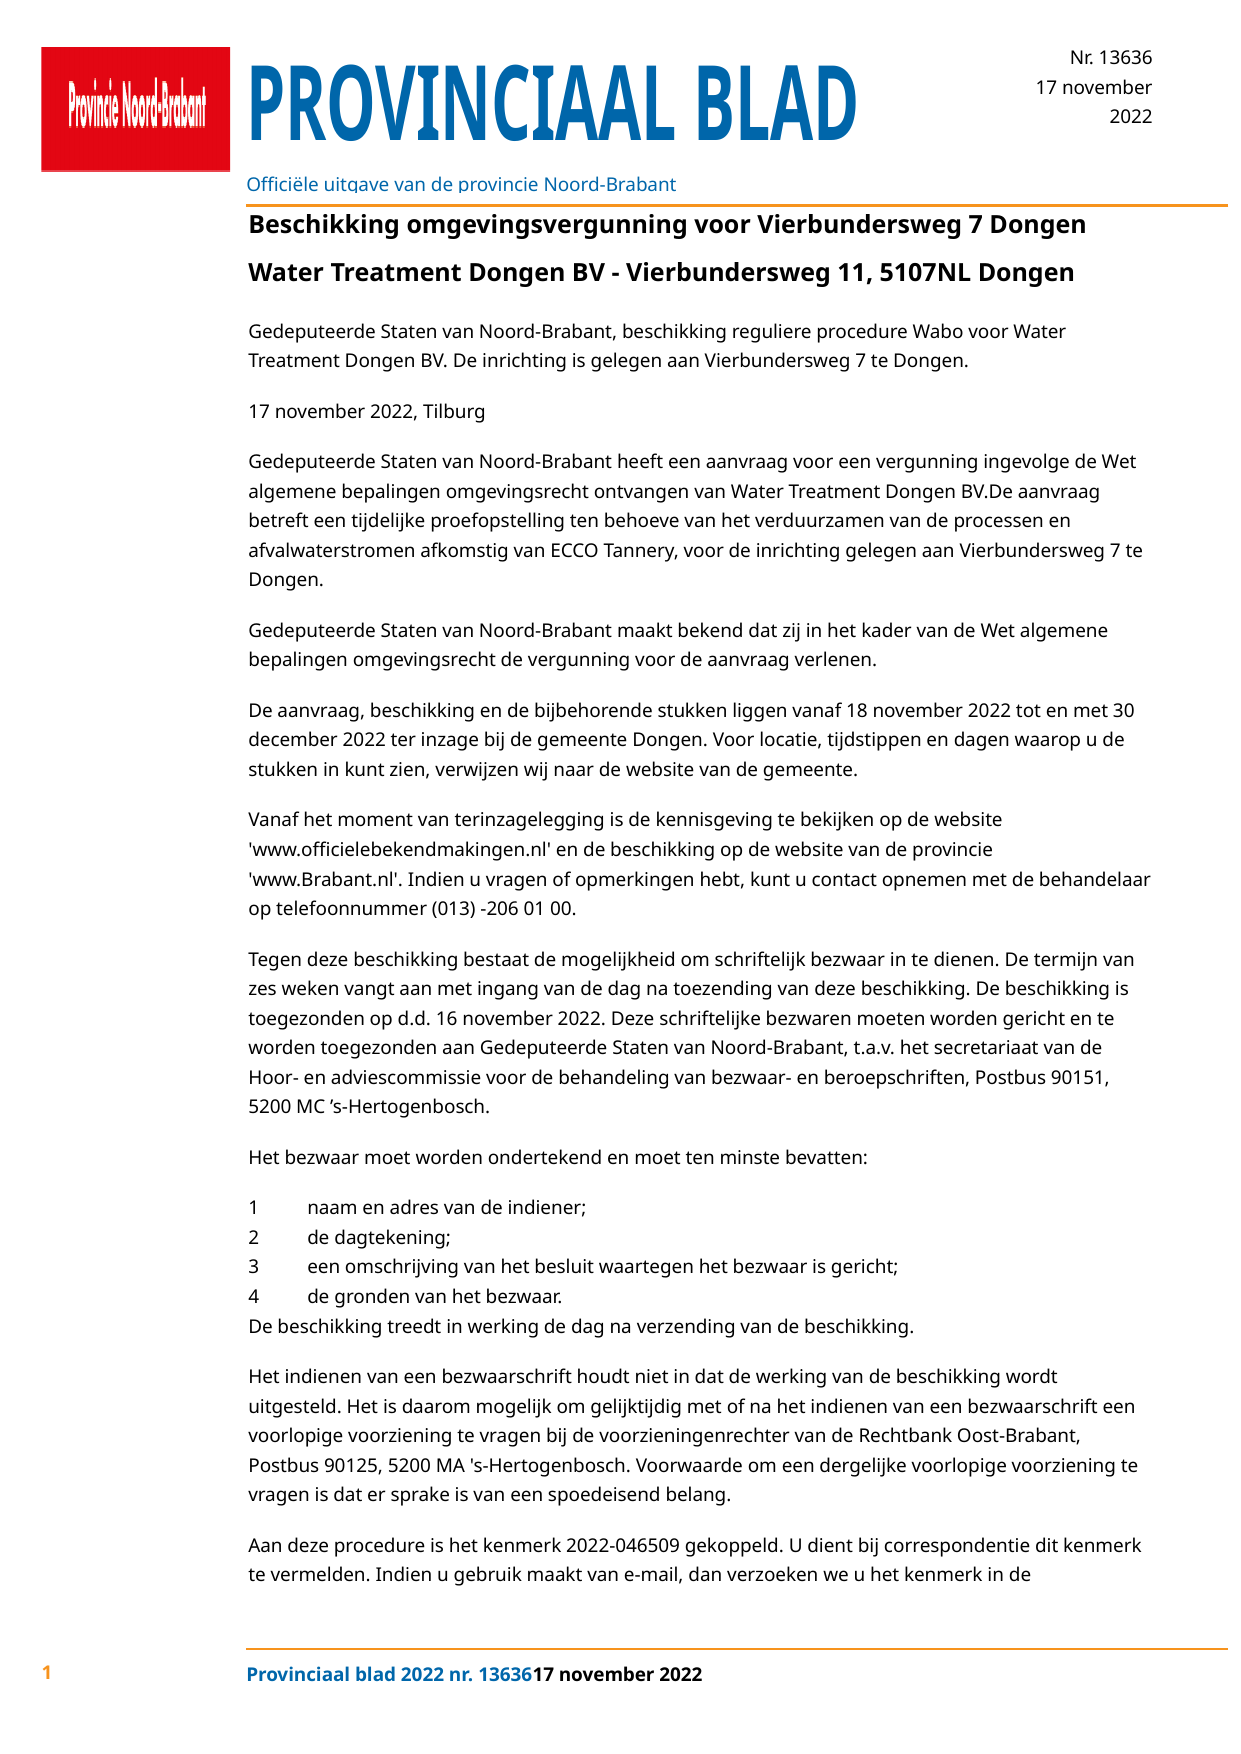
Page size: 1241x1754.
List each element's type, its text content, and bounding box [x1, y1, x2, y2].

text 17 november 2022, Tilburg [248, 398, 1152, 424]
list de gronden van het bezwaar. [248, 1283, 1152, 1309]
list een omschrijving van het besluit waartegen het bezwaar is gericht; [248, 1254, 1152, 1279]
text De aanvraag, beschikking en de bijbehorende stukken liggen vanaf 18 november 2022 tot en met 30 december 2022 ter inzage bij de gemeente Dongen. Voor locatie, tijdstippen en dagen waarop u de stukken in kunt zien, verwijzen wij naar de website van de gemeente. [248, 697, 1152, 782]
text Het indienen van een bezwaarschrift houdt niet in dat de werking van de beschikking wordt uitgesteld. Het is daarom mogelijk om gelijktijdig met of na het indienen van een bezwaarschrift een voorlopige voorziening te vragen bij de voorzieningenrechter van de Rechtbank Oost-Brabant, Postbus 90125, 5200 MA 's-Hertogenbosch. Voorwaarde om een dergelijke voorlopige voorziening te vragen is dat er sprake is van een spoedeisend belang. [248, 1363, 1152, 1507]
list de dagtekening; [248, 1224, 1152, 1250]
text Gedeputeerde Staten van Noord-Brabant, beschikking reguliere procedure Wabo voor Water Treatment Dongen BV. De inrichting is gelegen aan Vierbundersweg 7 te Dongen. [248, 318, 1152, 373]
list naam en adres van de indiener; [248, 1194, 1152, 1220]
text Gedeputeerde Staten van Noord-Brabant heeft een aanvraag voor een vergunning ingevolge de Wet algemene bepalingen omgevingsrecht ontvangen van Water Treatment Dongen BV.De aanvraag betreft een tijdelijke proefopstelling ten behoeve van het verduurzamen van de processen en afvalwaterstromen afkomstig van ECCO Tannery, voor de inrichting gelegen aan Vierbundersweg 7 te Dongen. [248, 448, 1152, 592]
text Gedeputeerde Staten van Noord-Brabant maakt bekend dat zij in het kader van de Wet algemene bepalingen omgevingsrecht de vergunning voor de aanvraag verlenen. [248, 617, 1152, 672]
text De beschikking treedt in werking de dag na verzending van de beschikking. [248, 1313, 1152, 1339]
text Aan deze procedure is het kenmerk 2022-046509 gekoppeld. U dient bij correspondentie dit kenmerk te vermelden. Indien u gebruik maakt van e-mail, dan verzoeken we u het kenmerk in de [248, 1532, 1152, 1587]
picture [41, 47, 231, 172]
text Vanaf het moment van terinzagelegging is de kennisgeving te bekijken op de website 'www.officielebekendmakingen.nl' en de beschikking op de website van de provincie 'www.Brabant.nl'. Indien u vragen of opmerkingen hebt, kunt u contact opnemen met de behandelaar op telefoonnummer (013) -206 01 00. [248, 807, 1152, 921]
text Beschikking omgevingsvergunning voor Vierbundersweg 7 Dongen Water Treatment Dongen BV - Vierbundersweg 11, 5107NL Dongen [248, 207, 1152, 288]
text Tegen deze beschikking bestaat de mogelijkheid om schriftelijk bezwaar in te dienen. De termijn van zes weken vangt aan met ingang van de dag na toezending van deze beschikking. De beschikking is toegezonden op d.d. 16 november 2022. Deze schriftelijke bezwaren moeten worden gericht en te worden toegezonden aan Gedeputeerde Staten van Noord-Brabant, t.a.v. het secretariaat van de Hoor- en adviescommissie voor de behandeling van bezwaar- en beroepschriften, Postbus 90151, 5200 MC ’s-Hertogenbosch. [248, 946, 1152, 1119]
text Het bezwaar moet worden ondertekend en moet ten minste bevatten: [248, 1144, 1152, 1170]
